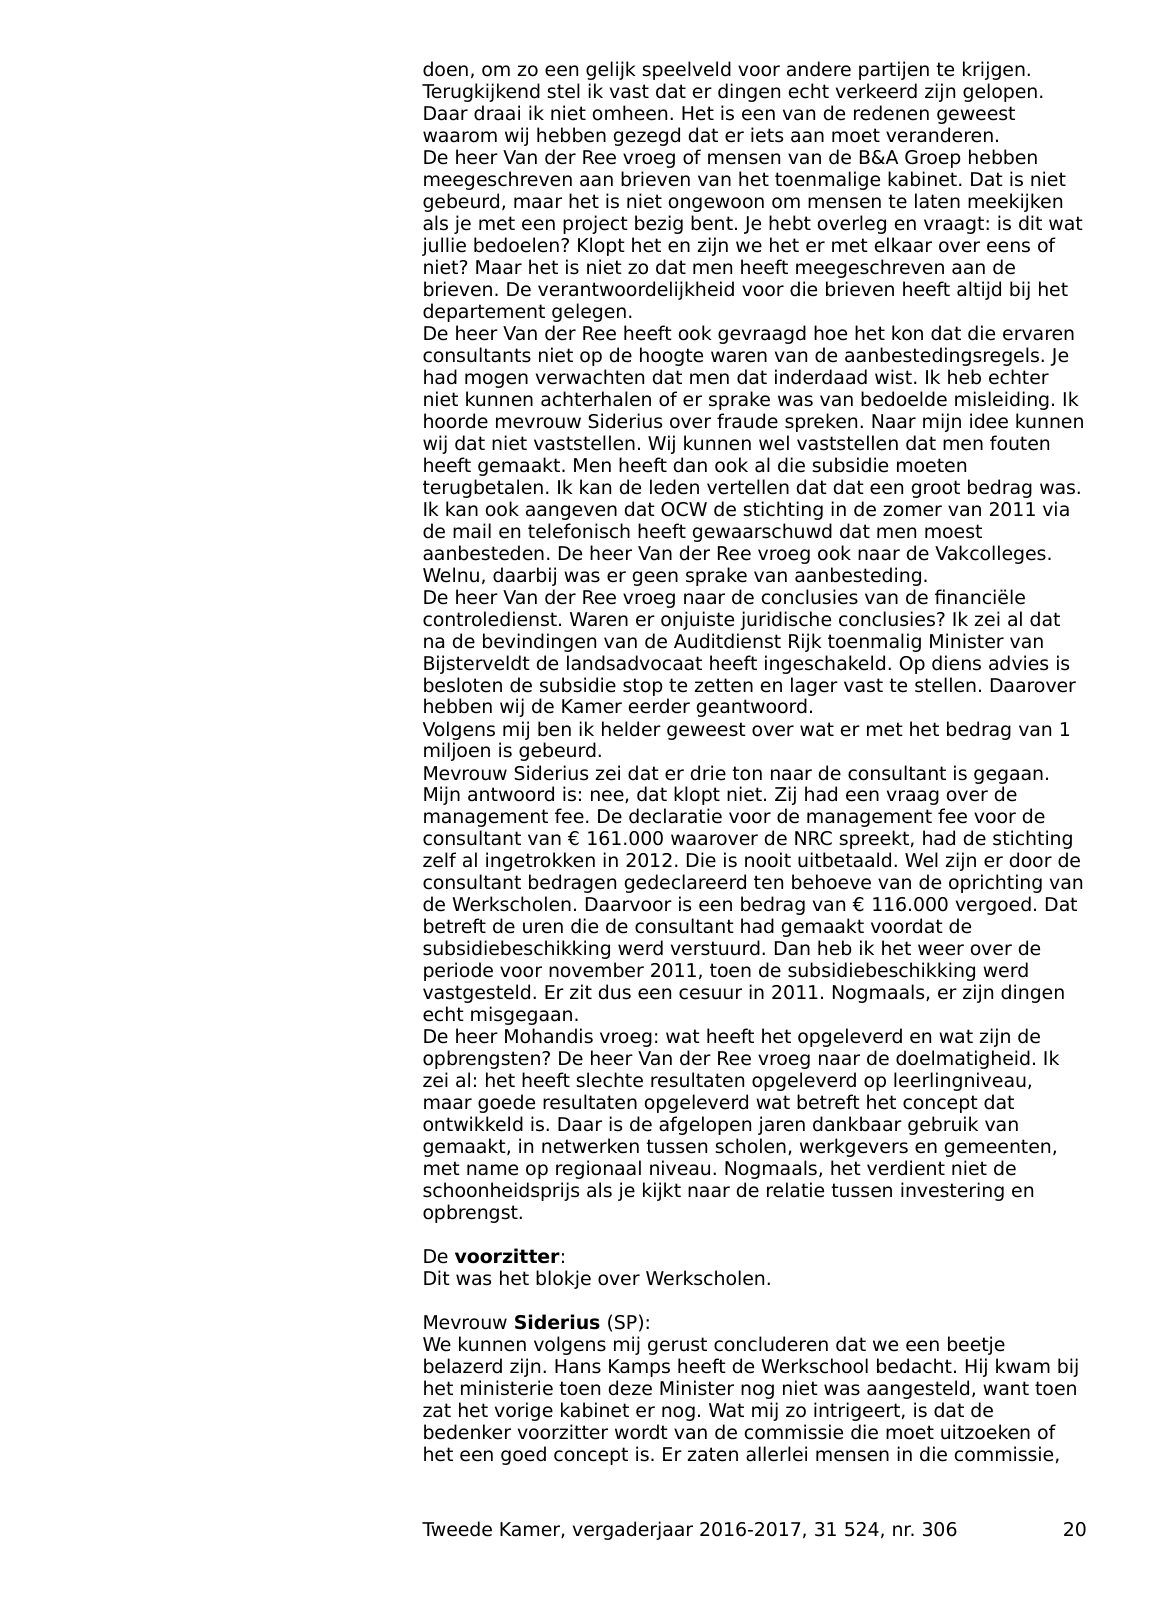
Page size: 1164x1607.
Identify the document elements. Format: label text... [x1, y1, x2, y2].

text Mevrouw Siderius zei dat er drie ton naar de consultant is gegaan. Mijn antwoord is: nee, dat klopt niet. Zij had een vraag over de management fee. De declaratie voor de management fee voor de consultant van € 161.000 waarover de NRC spreekt, had de stichting zelf al ingetrokken in 2012. Die is nooit uitbetaald. Wel zijn er door de consultant bedragen gedeclareerd ten behoeve van de oprichting van de Werkscholen. Daarvoor is een bedrag van € 116.000 vergoed. Dat betreft de uren die de consultant had gemaakt voordat de subsidiebeschikking werd verstuurd. Dan heb ik het weer over de periode voor november 2011, toen de subsidiebeschikking werd vastgesteld. Er zit dus een cesuur in 2011. Nogmaals, er zijn dingen echt misgegaan. [422, 762, 1087, 1026]
text Dit was het blokje over Werkscholen. [422, 1268, 1087, 1290]
text De heer Van der Ree vroeg naar de conclusies van de financiële controledienst. Waren er onjuiste juridische conclusies? Ik zei al dat na de bevindingen van de Auditdienst Rijk toenmalig Minister van Bijsterveldt de landsadvocaat heeft ingeschakeld. Op diens advies is besloten de subsidie stop te zetten en lager vast te stellen. Daarover hebben wij de Kamer eerder geantwoord. [422, 587, 1087, 718]
text De voorzitter: [422, 1246, 1087, 1268]
text We kunnen volgens mij gerust concluderen dat we een beetje belazerd zijn. Hans Kamps heeft de Werkschool bedacht. Hij kwam bij het ministerie toen deze Minister nog niet was aangesteld, want toen zat het vorige kabinet er nog. Wat mij zo intrigeert, is dat de bedenker voorzitter wordt van de commissie die moet uitzoeken of het een goed concept is. Er zaten allerlei mensen in die commissie, [422, 1334, 1087, 1466]
text De heer Van der Ree heeft ook gevraagd hoe het kon dat die ervaren consultants niet op de hoogte waren van de aanbestedingsregels. Je had mogen verwachten dat men dat inderdaad wist. Ik heb echter niet kunnen achterhalen of er sprake was van bedoelde misleiding. Ik hoorde mevrouw Siderius over fraude spreken. Naar mijn idee kunnen wij dat niet vaststellen. Wij kunnen wel vaststellen dat men fouten heeft gemaakt. Men heeft dan ook al die subsidie moeten terugbetalen. Ik kan de leden vertellen dat dat een groot bedrag was. Ik kan ook aangeven dat OCW de stichting in de zomer van 2011 via de mail en telefonisch heeft gewaarschuwd dat men moest aanbesteden. De heer Van der Ree vroeg ook naar de Vakcolleges. Welnu, daarbij was er geen sprake van aanbesteding. [422, 323, 1087, 587]
text doen, om zo een gelijk speelveld voor andere partijen te krijgen. Terugkijkend stel ik vast dat er dingen echt verkeerd zijn gelopen. Daar draai ik niet omheen. Het is een van de redenen geweest waarom wij hebben gezegd dat er iets aan moet veranderen. [422, 59, 1087, 147]
text De heer Van der Ree vroeg of mensen van de B&A Groep hebben meegeschreven aan brieven van het toenmalige kabinet. Dat is niet gebeurd, maar het is niet ongewoon om mensen te laten meekijken als je met een project bezig bent. Je hebt overleg en vraagt: is dit wat jullie bedoelen? Klopt het en zijn we het er met elkaar over eens of niet? Maar het is niet zo dat men heeft meegeschreven aan de brieven. De verantwoordelijkheid voor die brieven heeft altijd bij het departement gelegen. [422, 147, 1087, 323]
text Volgens mij ben ik helder geweest over wat er met het bedrag van 1 miljoen is gebeurd. [422, 718, 1087, 762]
text De heer Mohandis vroeg: wat heeft het opgeleverd en wat zijn de opbrengsten? De heer Van der Ree vroeg naar de doelmatigheid. Ik zei al: het heeft slechte resultaten opgeleverd op leerlingniveau, maar goede resultaten opgeleverd wat betreft het concept dat ontwikkeld is. Daar is de afgelopen jaren dankbaar gebruik van gemaakt, in netwerken tussen scholen, werkgevers en gemeenten, met name op regionaal niveau. Nogmaals, het verdient niet de schoonheidsprijs als je kijkt naar de relatie tussen investering en opbrengst. [422, 1026, 1087, 1224]
text Mevrouw Siderius (SP): [422, 1312, 1087, 1334]
